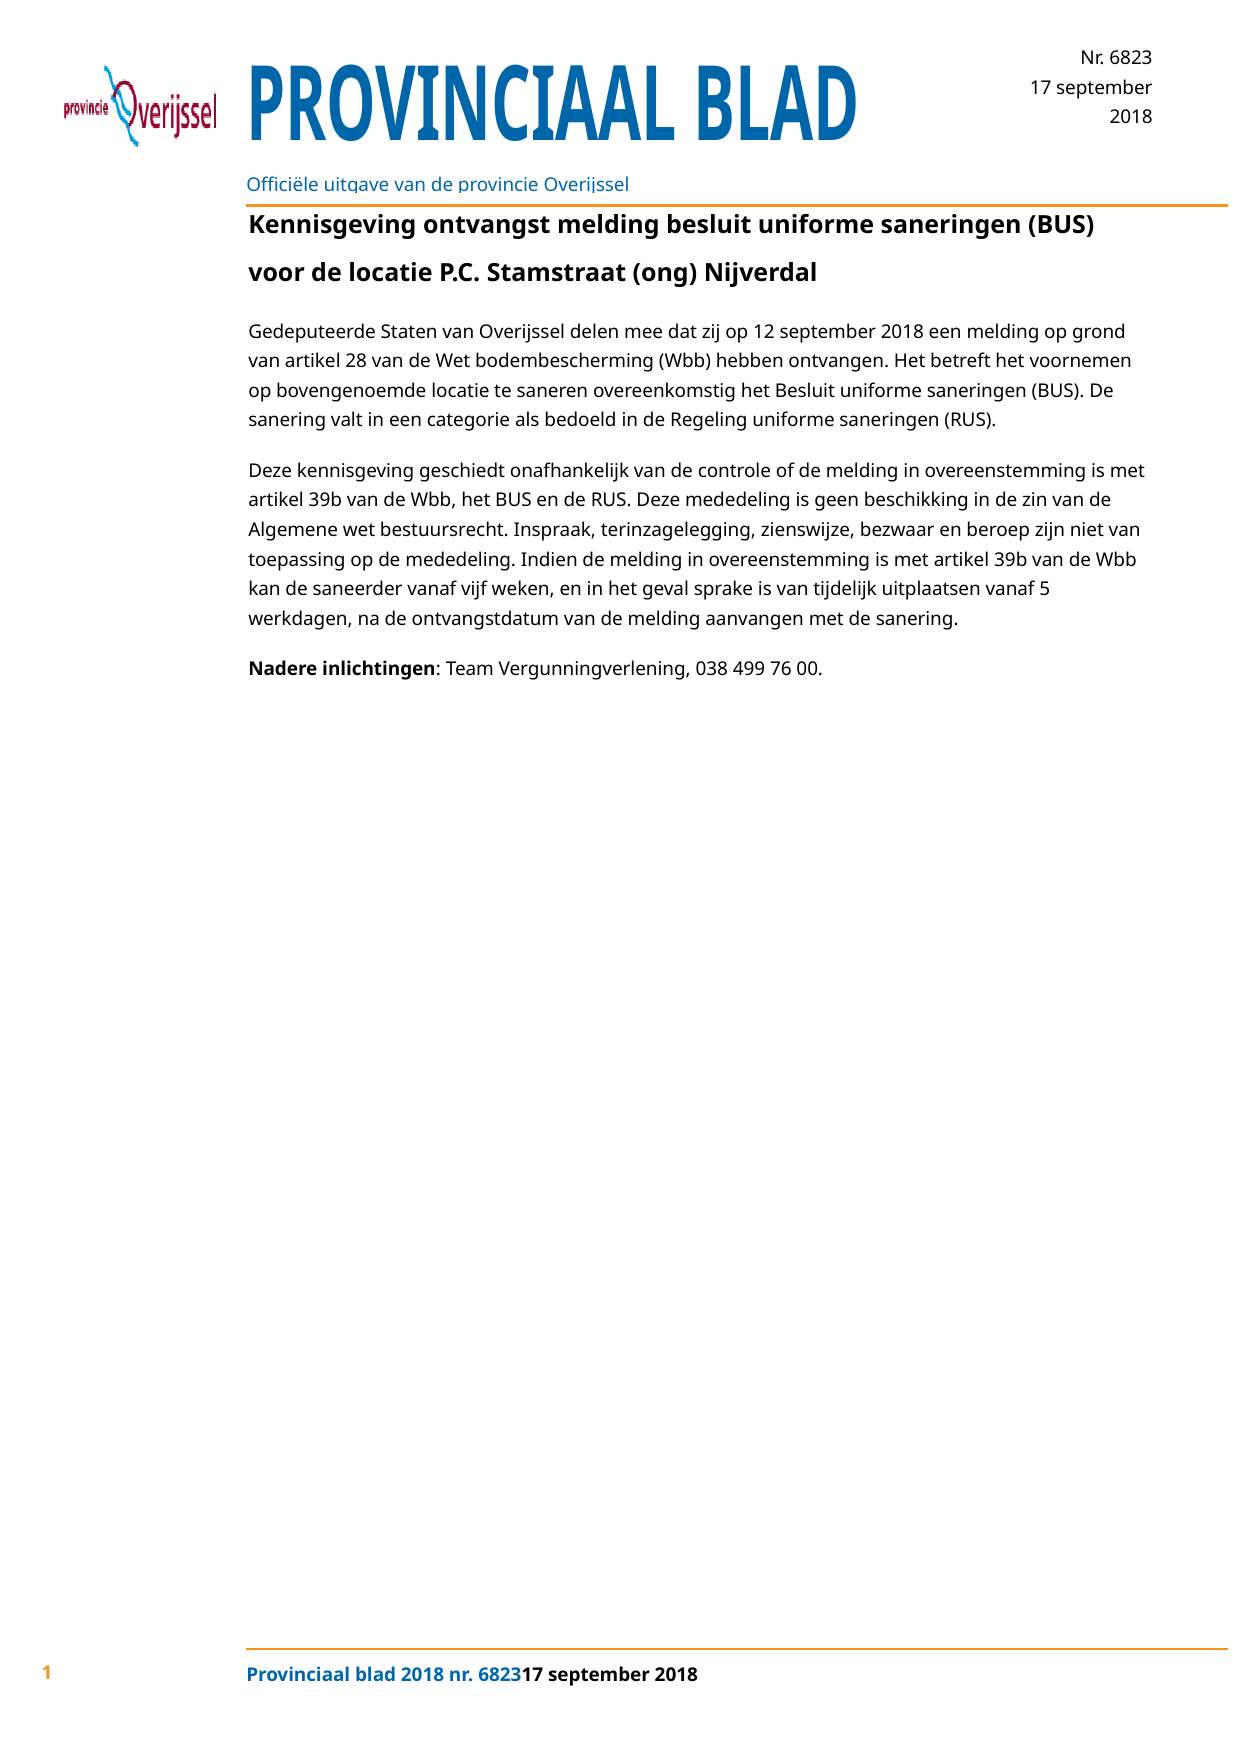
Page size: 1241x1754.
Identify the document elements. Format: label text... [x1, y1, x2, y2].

text Deze kennisgeving geschiedt onafhankelijk van de controle of de melding in overeenstemming is met artikel 39b van de Wbb, het BUS en de RUS. Deze mededeling is geen beschikking in de zin van de Algemene wet bestuursrecht. Inspraak, terinzagelegging, zienswijze, bezwaar en beroep zijn niet van toepassing op de mededeling. Indien de melding in overeenstemming is met artikel 39b van de Wbb kan de saneerder vanaf vijf weken, en in het geval sprake is van tijdelijk uitplaatsen vanaf 5 werkdagen, na de ontvangstdatum van de melding aanvangen met de sanering. [248, 457, 1152, 631]
text Kennisgeving ontvangst melding besluit uniforme saneringen (BUS) voor de locatie P.C. Stamstraat (ong) Nijverdal [248, 207, 1152, 288]
text Nadere inlichtingen: Team Vergunningverlening, 038 499 76 00. [248, 655, 1152, 681]
text Gedeputeerde Staten van Overijssel delen mee dat zij op 12 september 2018 een melding op grond van artikel 28 van de Wet bodembescherming (Wbb) hebben ontvangen. Het betreft het voornemen op bovengenoemde locatie te saneren overeenkomstig het Besluit uniforme saneringen (BUS). De sanering valt in een categorie als bedoeld in de Regeling uniforme saneringen (RUS). [248, 318, 1152, 432]
picture [41, 47, 231, 172]
